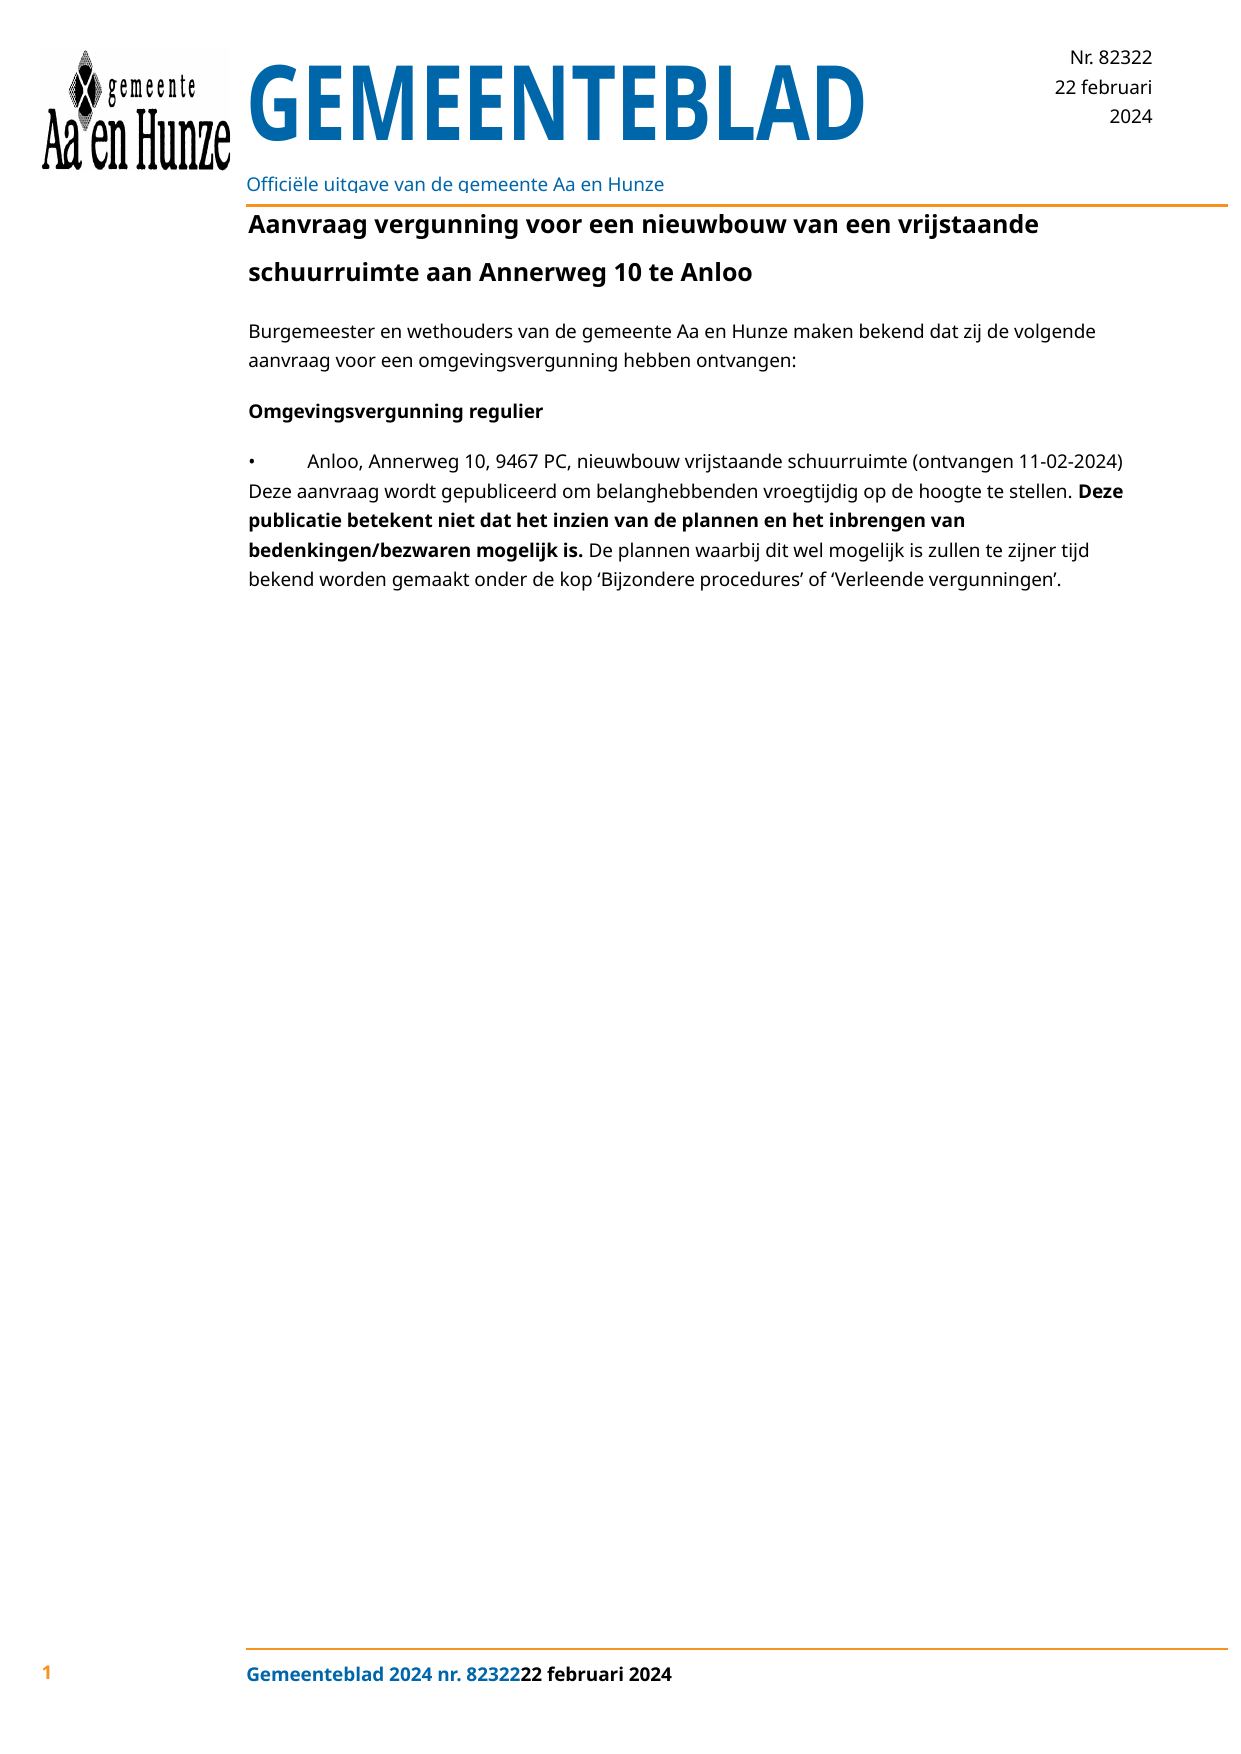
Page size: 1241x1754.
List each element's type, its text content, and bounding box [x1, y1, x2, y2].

list Anloo, Annerweg 10, 9467 PC, nieuwbouw vrijstaande schuurruimte (ontvangen 11-02-2024) [248, 448, 1152, 474]
text Burgemeester en wethouders van de gemeente Aa en Hunze maken bekend dat zij de volgende aanvraag voor een omgevingsvergunning hebben ontvangen: [248, 318, 1152, 373]
picture [41, 47, 231, 172]
text Deze aanvraag wordt gepubliceerd om belanghebbenden vroegtijdig op de hoogte te stellen. Deze publicatie betekent niet dat het inzien van de plannen en het inbrengen van bedenkingen/bezwaren mogelijk is. De plannen waarbij dit wel mogelijk is zullen te zijner tijd bekend worden gemaakt onder de kop ‘Bijzondere procedures’ of ‘Verleende vergunningen’. [248, 478, 1152, 592]
text Omgevingsvergunning regulier [248, 398, 1152, 424]
text Aanvraag vergunning voor een nieuwbouw van een vrijstaande schuurruimte aan Annerweg 10 te Anloo [248, 207, 1152, 288]
